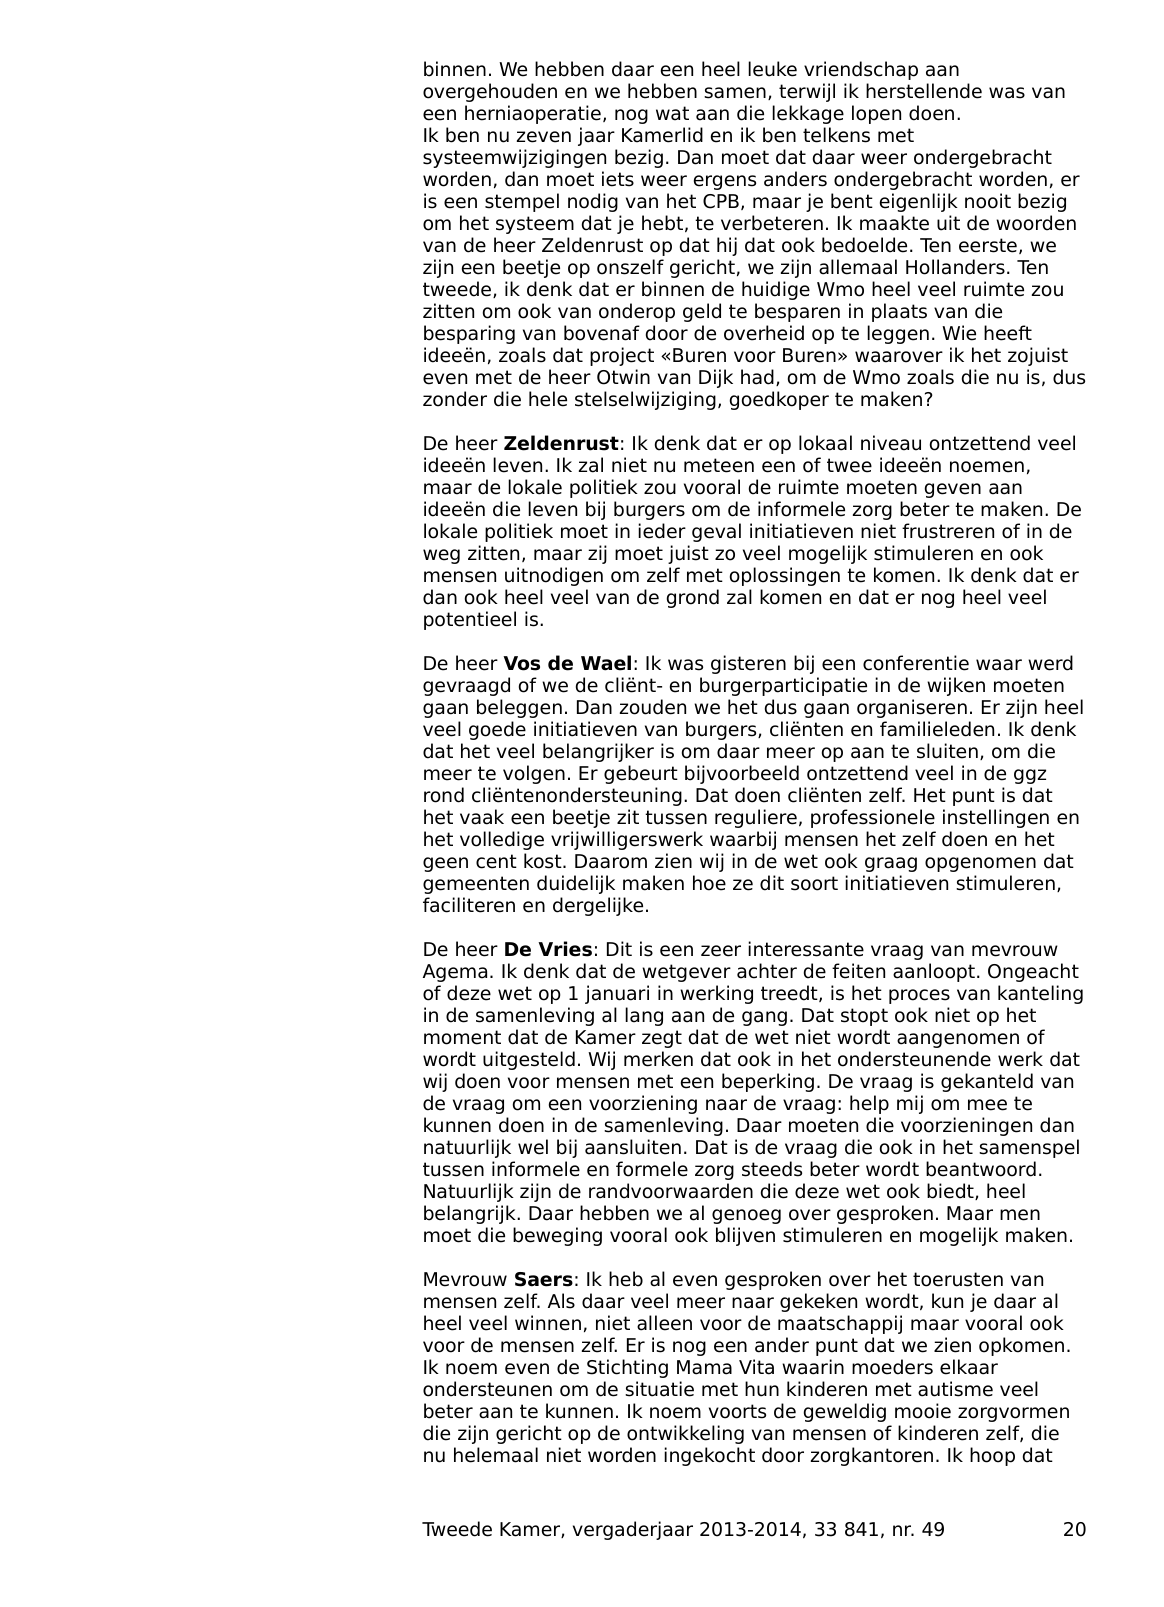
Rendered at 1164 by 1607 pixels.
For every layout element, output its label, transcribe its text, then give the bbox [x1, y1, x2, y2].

text De heer Vos de Wael: Ik was gisteren bij een conferentie waar werd gevraagd of we de cliënt- en burgerparticipatie in de wijken moeten gaan beleggen. Dan zouden we het dus gaan organiseren. Er zijn heel veel goede initiatieven van burgers, cliënten en familieleden. Ik denk dat het veel belangrijker is om daar meer op aan te sluiten, om die meer te volgen. Er gebeurt bijvoorbeeld ontzettend veel in de ggz rond cliëntenondersteuning. Dat doen cliënten zelf. Het punt is dat het vaak een beetje zit tussen reguliere, professionele instellingen en het volledige vrijwilligerswerk waarbij mensen het zelf doen en het geen cent kost. Daarom zien wij in de wet ook graag opgenomen dat gemeenten duidelijk maken hoe ze dit soort initiatieven stimuleren, faciliteren en dergelijke. [422, 653, 1087, 917]
text Mevrouw Saers: Ik heb al even gesproken over het toerusten van mensen zelf. Als daar veel meer naar gekeken wordt, kun je daar al heel veel winnen, niet alleen voor de maatschappij maar vooral ook voor de mensen zelf. Er is nog een ander punt dat we zien opkomen. Ik noem even de Stichting Mama Vita waarin moeders elkaar ondersteunen om de situatie met hun kinderen met autisme veel beter aan te kunnen. Ik noem voorts de geweldig mooie zorgvormen die zijn gericht op de ontwikkeling van mensen of kinderen zelf, die nu helemaal niet worden ingekocht door zorgkantoren. Ik hoop dat [422, 1269, 1087, 1467]
text Ik ben nu zeven jaar Kamerlid en ik ben telkens met systeemwijzigingen bezig. Dan moet dat daar weer ondergebracht worden, dan moet iets weer ergens anders ondergebracht worden, er is een stempel nodig van het CPB, maar je bent eigenlijk nooit bezig om het systeem dat je hebt, te verbeteren. Ik maakte uit de woorden van de heer Zeldenrust op dat hij dat ook bedoelde. Ten eerste, we zijn een beetje op onszelf gericht, we zijn allemaal Hollanders. Ten tweede, ik denk dat er binnen de huidige Wmo heel veel ruimte zou zitten om ook van onderop geld te besparen in plaats van die besparing van bovenaf door de overheid op te leggen. Wie heeft ideeën, zoals dat project «Buren voor Buren» waarover ik het zojuist even met de heer Otwin van Dijk had, om de Wmo zoals die nu is, dus zonder die hele stelselwijziging, goedkoper te maken? [422, 125, 1087, 411]
text De heer De Vries: Dit is een zeer interessante vraag van mevrouw Agema. Ik denk dat de wetgever achter de feiten aanloopt. Ongeacht of deze wet op 1 januari in werking treedt, is het proces van kanteling in de samenleving al lang aan de gang. Dat stopt ook niet op het moment dat de Kamer zegt dat de wet niet wordt aangenomen of wordt uitgesteld. Wij merken dat ook in het ondersteunende werk dat wij doen voor mensen met een beperking. De vraag is gekanteld van de vraag om een voorziening naar de vraag: help mij om mee te kunnen doen in de samenleving. Daar moeten die voorzieningen dan natuurlijk wel bij aansluiten. Dat is de vraag die ook in het samenspel tussen informele en formele zorg steeds beter wordt beantwoord. Natuurlijk zijn de randvoorwaarden die deze wet ook biedt, heel belangrijk. Daar hebben we al genoeg over gesproken. Maar men moet die beweging vooral ook blijven stimuleren en mogelijk maken. [422, 939, 1087, 1247]
text binnen. We hebben daar een heel leuke vriendschap aan overgehouden en we hebben samen, terwijl ik herstellende was van een herniaoperatie, nog wat aan die lekkage lopen doen. [422, 59, 1087, 125]
text De heer Zeldenrust: Ik denk dat er op lokaal niveau ontzettend veel ideeën leven. Ik zal niet nu meteen een of twee ideeën noemen, maar de lokale politiek zou vooral de ruimte moeten geven aan ideeën die leven bij burgers om de informele zorg beter te maken. De lokale politiek moet in ieder geval initiatieven niet frustreren of in de weg zitten, maar zij moet juist zo veel mogelijk stimuleren en ook mensen uitnodigen om zelf met oplossingen te komen. Ik denk dat er dan ook heel veel van de grond zal komen en dat er nog heel veel potentieel is. [422, 433, 1087, 631]
